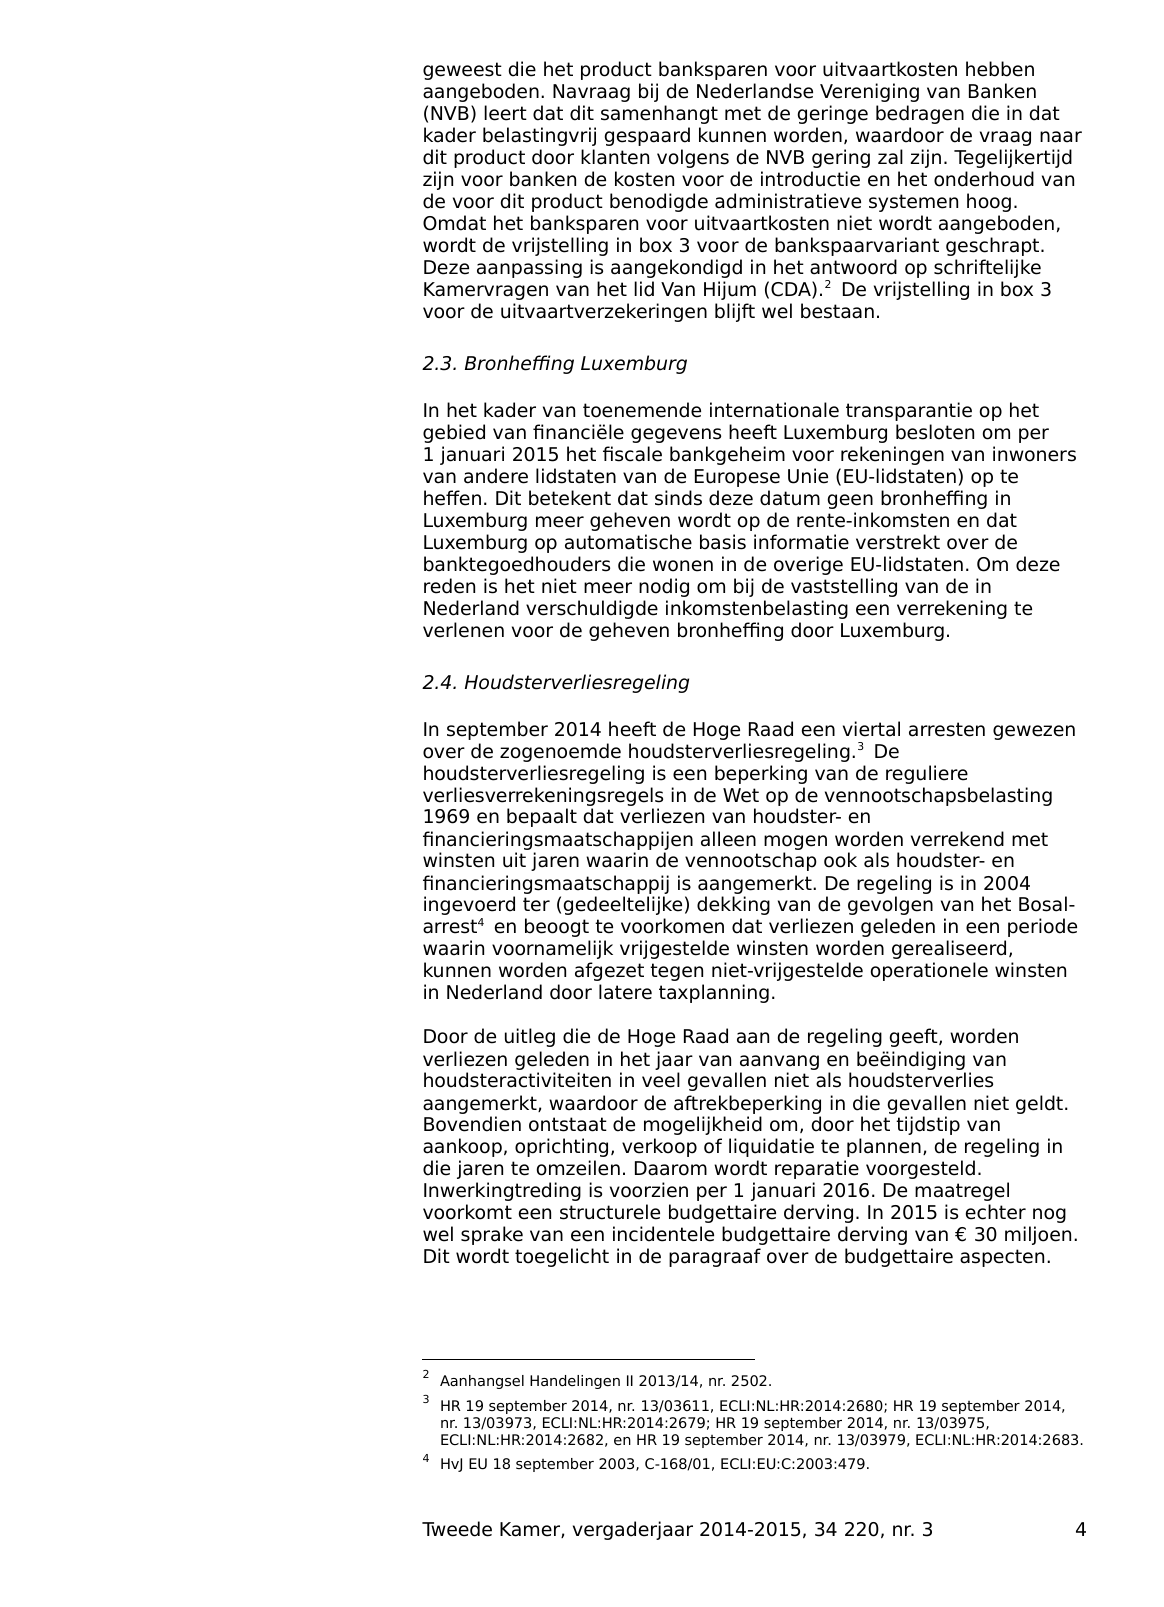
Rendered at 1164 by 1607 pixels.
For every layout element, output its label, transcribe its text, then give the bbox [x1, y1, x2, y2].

text In het kader van toenemende internationale transparantie op het gebied van financiële gegevens heeft Luxemburg besloten om per 1 januari 2015 het fiscale bankgeheim voor rekeningen van inwoners van andere lidstaten van de Europese Unie (EU-lidstaten) op te heffen. Dit betekent dat sinds deze datum geen bronheffing in Luxemburg meer geheven wordt op de rente-inkomsten en dat Luxemburg op automatische basis informatie verstrekt over de banktegoedhouders die wonen in de overige EU-lidstaten. Om deze reden is het niet meer nodig om bij de vaststelling van de in Nederland verschuldigde inkomstenbelasting een verrekening te verlenen voor de geheven bronheffing door Luxemburg. [422, 400, 1087, 642]
text In september 2014 heeft de Hoge Raad een viertal arresten gewezen over de zogenoemde houdsterverliesregeling. De houdsterverliesregeling is een beperking van de reguliere verliesverrekeningsregels in de Wet op de vennootschapsbelasting 1969 en bepaalt dat verliezen van houdster- en financieringsmaatschappijen alleen mogen worden verrekend met winsten uit jaren waarin de vennootschap ook als houdster- en financieringsmaatschappij is aangemerkt. De regeling is in 2004 ingevoerd ter (gedeeltelijke) dekking van de gevolgen van het Bosal-arrest en beoogt te voorkomen dat verliezen geleden in een periode waarin voornamelijk vrijgestelde winsten worden gerealiseerd, kunnen worden afgezet tegen niet-vrijgestelde operationele winsten in Nederland door latere taxplanning. [422, 718, 1087, 1004]
subtitle 2.3. Bronheffing Luxemburg [422, 353, 1087, 375]
subtitle 2.4. Houdsterverliesregeling [422, 672, 1087, 693]
text Door de uitleg die de Hoge Raad aan de regeling geeft, worden verliezen geleden in het jaar van aanvang en beëindiging van houdsteractiviteiten in veel gevallen niet als houdsterverlies aangemerkt, waardoor de aftrekbeperking in die gevallen niet geldt. Bovendien ontstaat de mogelijkheid om, door het tijdstip van aankoop, oprichting, verkoop of liquidatie te plannen, de regeling in die jaren te omzeilen. Daarom wordt reparatie voorgesteld. Inwerkingtreding is voorzien per 1 januari 2016. De maatregel voorkomt een structurele budgettaire derving. In 2015 is echter nog wel sprake van een incidentele budgettaire derving van € 30 miljoen. Dit wordt toegelicht in de paragraaf over de budgettaire aspecten. [422, 1026, 1087, 1268]
text HR 19 september 2014, nr. 13/03611, ECLI:NL:HR:2014:2680; HR 19 september 2014, nr. 13/03973, ECLI:NL:HR:2014:2679; HR 19 september 2014, nr. 13/03975, ECLI:NL:HR:2014:2682, en HR 19 september 2014, nr. 13/03979, ECLI:NL:HR:2014:2683. [422, 1393, 1087, 1449]
text Aanhangsel Handelingen II 2013/14, nr. 2502. [422, 1368, 1087, 1391]
text geweest die het product banksparen voor uitvaartkosten hebben aangeboden. Navraag bij de Nederlandse Vereniging van Banken (NVB) leert dat dit samenhangt met de geringe bedragen die in dat kader belastingvrij gespaard kunnen worden, waardoor de vraag naar dit product door klanten volgens de NVB gering zal zijn. Tegelijkertijd zijn voor banken de kosten voor de introductie en het onderhoud van de voor dit product benodigde administratieve systemen hoog. Omdat het banksparen voor uitvaartkosten niet wordt aangeboden, wordt de vrijstelling in box 3 voor de bankspaarvariant geschrapt. Deze aanpassing is aangekondigd in het antwoord op schriftelijke Kamervragen van het lid Van Hijum (CDA). De vrijstelling in box 3 voor de uitvaartverzekeringen blijft wel bestaan. [422, 59, 1087, 323]
text HvJ EU 18 september 2003, C-168/01, ECLI:EU:C:2003:479. [422, 1452, 1087, 1474]
